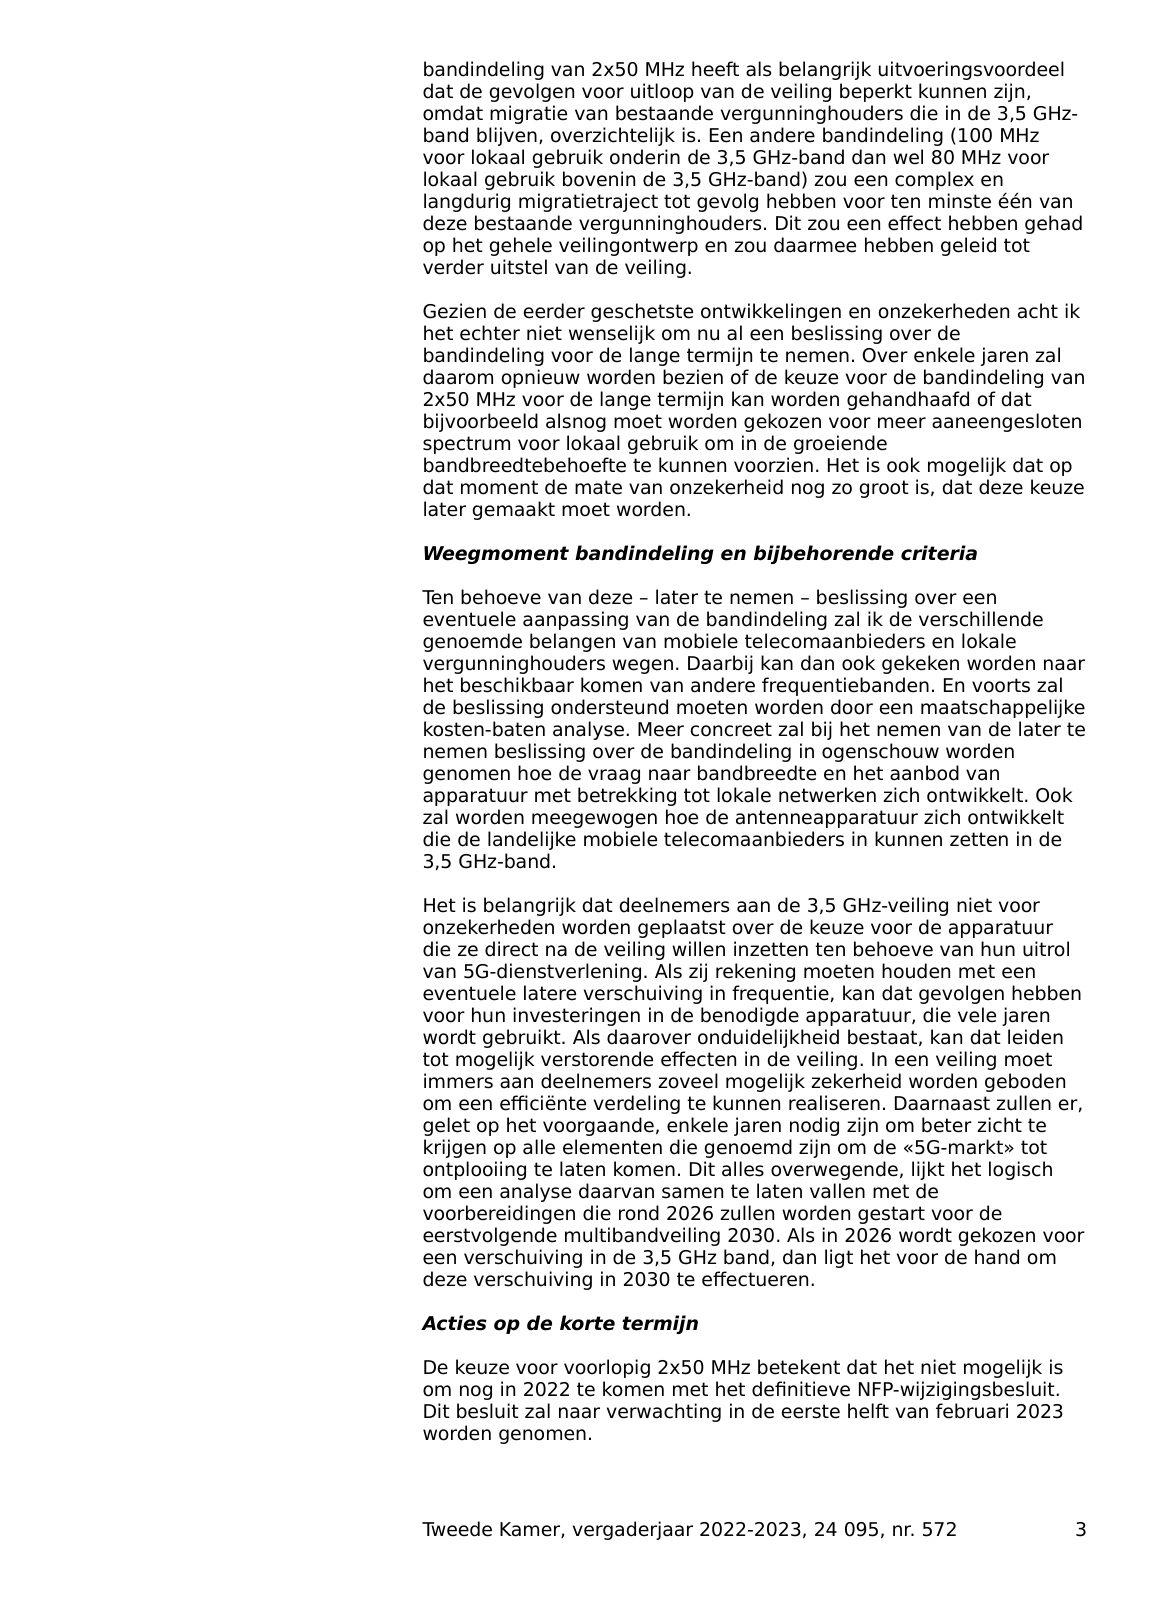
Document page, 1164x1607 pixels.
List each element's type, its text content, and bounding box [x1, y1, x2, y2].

text Gezien de eerder geschetste ontwikkelingen en onzekerheden acht ik het echter niet wenselijk om nu al een beslissing over de bandindeling voor de lange termijn te nemen. Over enkele jaren zal daarom opnieuw worden bezien of de keuze voor de bandindeling van 2x50 MHz voor de lange termijn kan worden gehandhaafd of dat bijvoorbeeld alsnog moet worden gekozen voor meer aaneengesloten spectrum voor lokaal gebruik om in de groeiende bandbreedtebehoefte te kunnen voorzien. Het is ook mogelijk dat op dat moment de mate van onzekerheid nog zo groot is, dat deze keuze later gemaakt moet worden. [422, 301, 1087, 521]
subtitle Acties op de korte termijn [422, 1313, 1087, 1335]
text De keuze voor voorlopig 2x50 MHz betekent dat het niet mogelijk is om nog in 2022 te komen met het definitieve NFP-wijzigingsbesluit. Dit besluit zal naar verwachting in de eerste helft van februari 2023 worden genomen. [422, 1357, 1087, 1445]
subtitle Weegmoment bandindeling en bijbehorende criteria [422, 543, 1087, 565]
text bandindeling van 2x50 MHz heeft als belangrijk uitvoeringsvoordeel dat de gevolgen voor uitloop van de veiling beperkt kunnen zijn, omdat migratie van bestaande vergunninghouders die in de 3,5 GHz-band blijven, overzichtelijk is. Een andere bandindeling (100 MHz voor lokaal gebruik onderin de 3,5 GHz-band dan wel 80 MHz voor lokaal gebruik bovenin de 3,5 GHz-band) zou een complex en langdurig migratietraject tot gevolg hebben voor ten minste één van deze bestaande vergunninghouders. Dit zou een effect hebben gehad op het gehele veilingontwerp en zou daarmee hebben geleid tot verder uitstel van de veiling. [422, 59, 1087, 279]
text Ten behoeve van deze – later te nemen – beslissing over een eventuele aanpassing van de bandindeling zal ik de verschillende genoemde belangen van mobiele telecomaanbieders en lokale vergunninghouders wegen. Daarbij kan dan ook gekeken worden naar het beschikbaar komen van andere frequentiebanden. En voorts zal de beslissing ondersteund moeten worden door een maatschappelijke kosten-baten analyse. Meer concreet zal bij het nemen van de later te nemen beslissing over de bandindeling in ogenschouw worden genomen hoe de vraag naar bandbreedte en het aanbod van apparatuur met betrekking tot lokale netwerken zich ontwikkelt. Ook zal worden meegewogen hoe de antenneapparatuur zich ontwikkelt die de landelijke mobiele telecomaanbieders in kunnen zetten in de 3,5 GHz-band. [422, 587, 1087, 873]
text Het is belangrijk dat deelnemers aan de 3,5 GHz-veiling niet voor onzekerheden worden geplaatst over de keuze voor de apparatuur die ze direct na de veiling willen inzetten ten behoeve van hun uitrol van 5G-dienstverlening. Als zij rekening moeten houden met een eventuele latere verschuiving in frequentie, kan dat gevolgen hebben voor hun investeringen in de benodigde apparatuur, die vele jaren wordt gebruikt. Als daarover onduidelijkheid bestaat, kan dat leiden tot mogelijk verstorende effecten in de veiling. In een veiling moet immers aan deelnemers zoveel mogelijk zekerheid worden geboden om een efficiënte verdeling te kunnen realiseren. Daarnaast zullen er, gelet op het voorgaande, enkele jaren nodig zijn om beter zicht te krijgen op alle elementen die genoemd zijn om de «5G-markt» tot ontplooiing te laten komen. Dit alles overwegende, lijkt het logisch om een analyse daarvan samen te laten vallen met de voorbereidingen die rond 2026 zullen worden gestart voor de eerstvolgende multibandveiling 2030. Als in 2026 wordt gekozen voor een verschuiving in de 3,5 GHz band, dan ligt het voor de hand om deze verschuiving in 2030 te effectueren. [422, 895, 1087, 1291]
